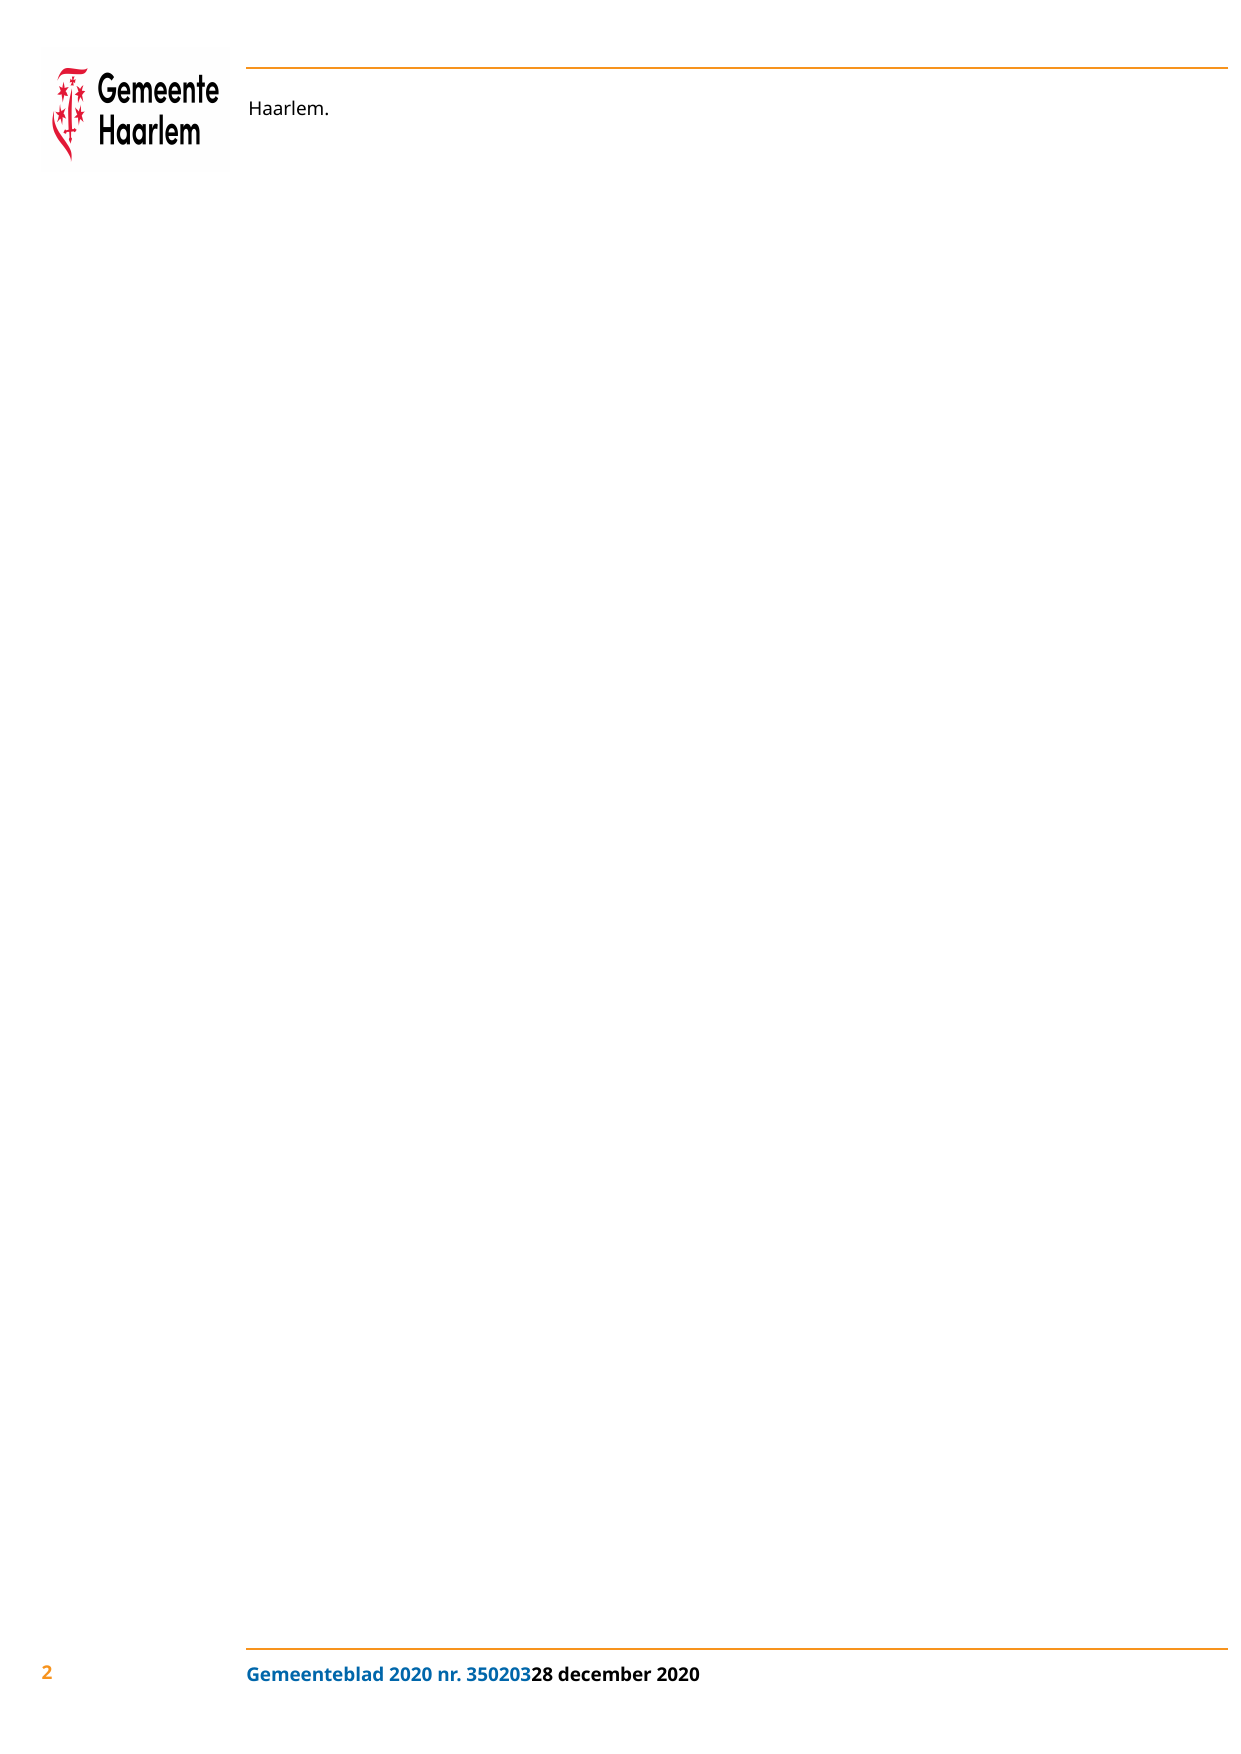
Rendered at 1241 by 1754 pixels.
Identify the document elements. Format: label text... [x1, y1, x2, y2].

picture [41, 47, 231, 172]
text Haarlem. [248, 95, 1152, 121]
